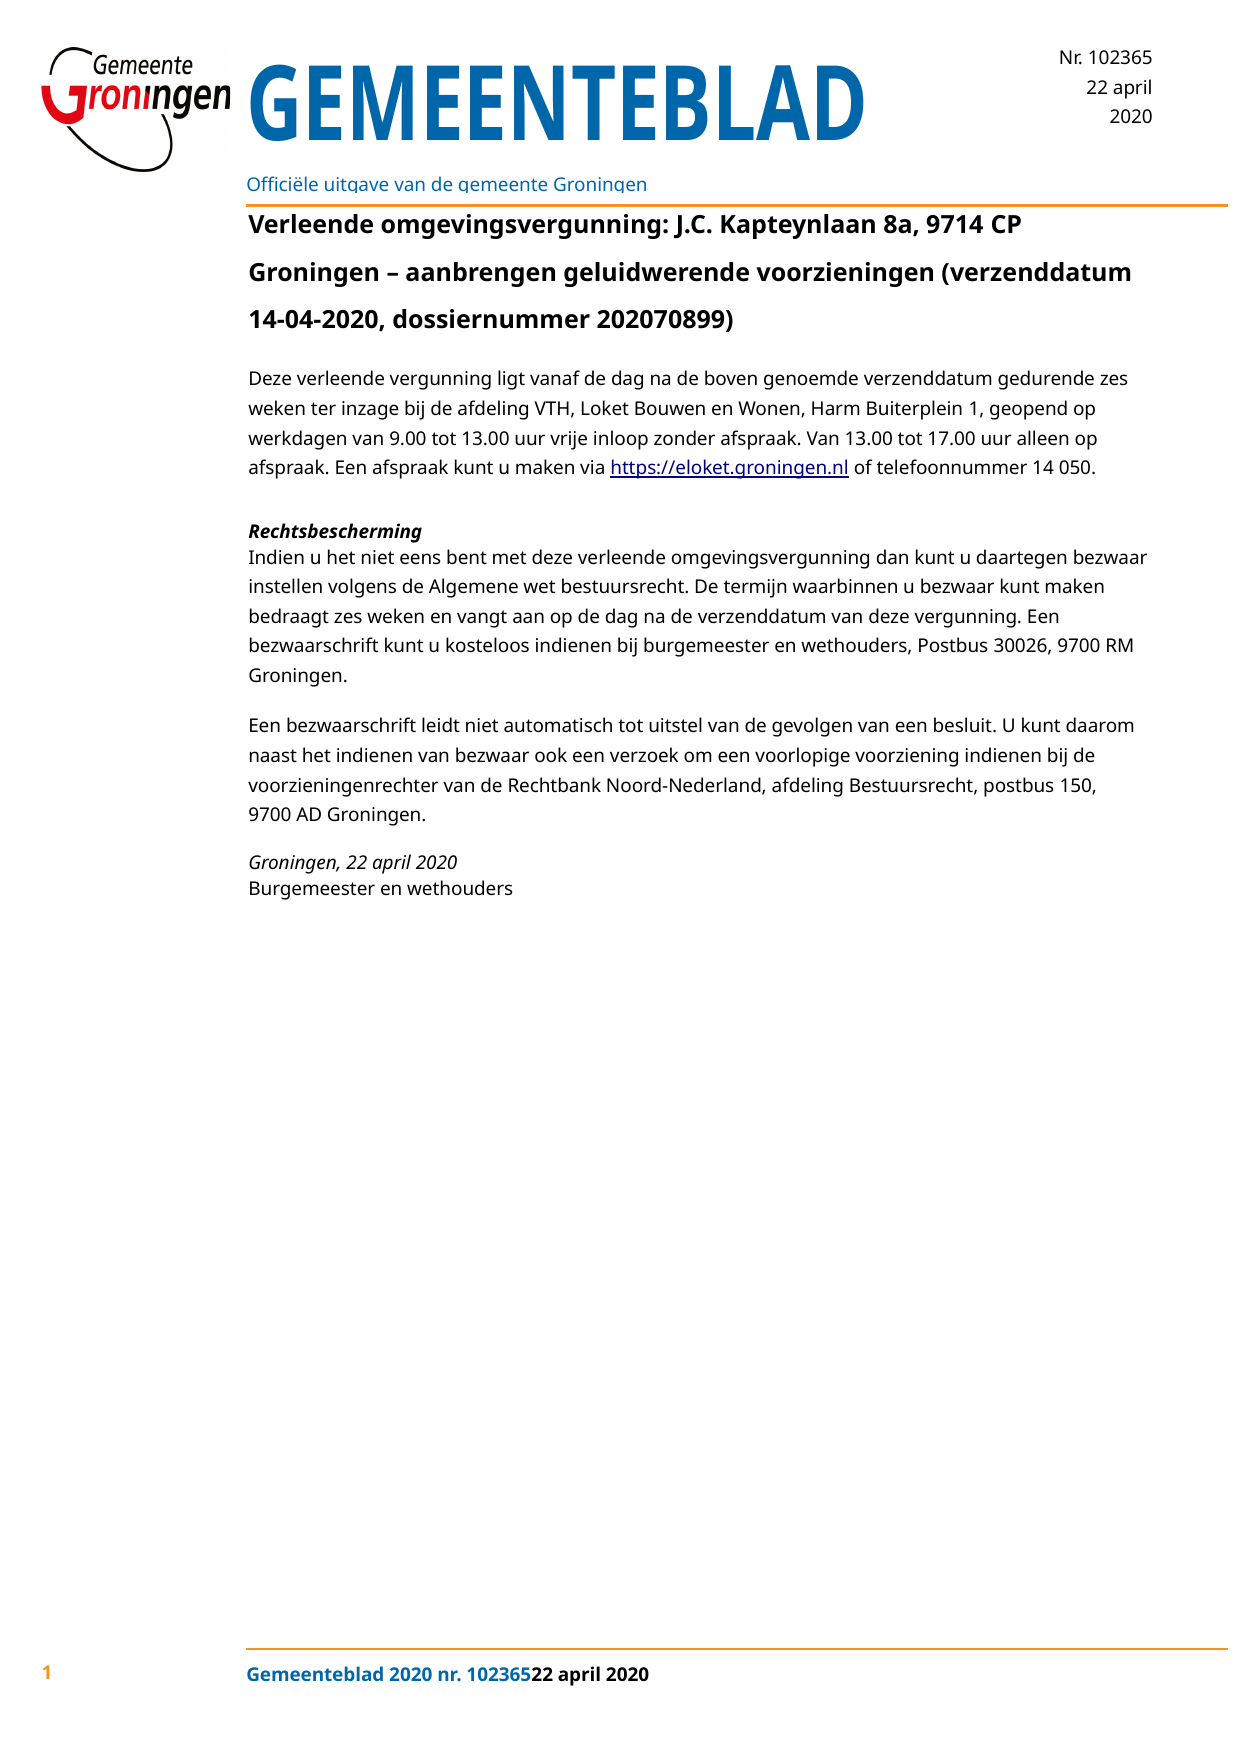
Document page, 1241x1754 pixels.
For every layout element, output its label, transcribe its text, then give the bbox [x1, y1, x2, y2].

text Burgemeester en wethouders [248, 875, 1152, 901]
text Indien u het niet eens bent met deze verleende omgevingsvergunning dan kunt u daartegen bezwaar instellen volgens de Algemene wet bestuursrecht. De termijn waarbinnen u bezwaar kunt maken bedraagt zes weken en vangt aan op de dag na de verzenddatum van deze vergunning. Een bezwaarschrift kunt u kosteloos indienen bij burgemeester en wethouders, Postbus 30026, 9700 RM Groningen. [248, 544, 1152, 688]
text Verleende omgevingsvergunning: J.C. Kapteynlaan 8a, 9714 CP Groningen – aanbrengen geluidwerende voorzieningen (verzenddatum 14-04-2020, dossiernummer 202070899) [248, 207, 1152, 336]
text Groningen, 22 april 2020 [248, 849, 1152, 875]
text Een bezwaarschrift leidt niet automatisch tot uitstel van de gevolgen van een besluit. U kunt daarom naast het indienen van bezwaar ook een verzoek om een voorlopige voorziening indienen bij de voorzieningenrechter van de Rechtbank Noord-Nederland, afdeling Bestuursrecht, postbus 150, 9700 AD Groningen. [248, 713, 1152, 827]
text Rechtsbescherming [248, 518, 1152, 544]
text Deze verleende vergunning ligt vanaf de dag na de boven genoemde verzenddatum gedurende zes weken ter inzage bij de afdeling VTH, Loket Bouwen en Wonen, Harm Buiterplein 1, geopend op werkdagen van 9.00 tot 13.00 uur vrije inloop zonder afspraak. Van 13.00 tot 17.00 uur alleen op afspraak. Een afspraak kunt u maken via https://eloket.groningen.nl of telefoonnummer 14 050. [248, 366, 1152, 480]
picture [41, 47, 231, 172]
